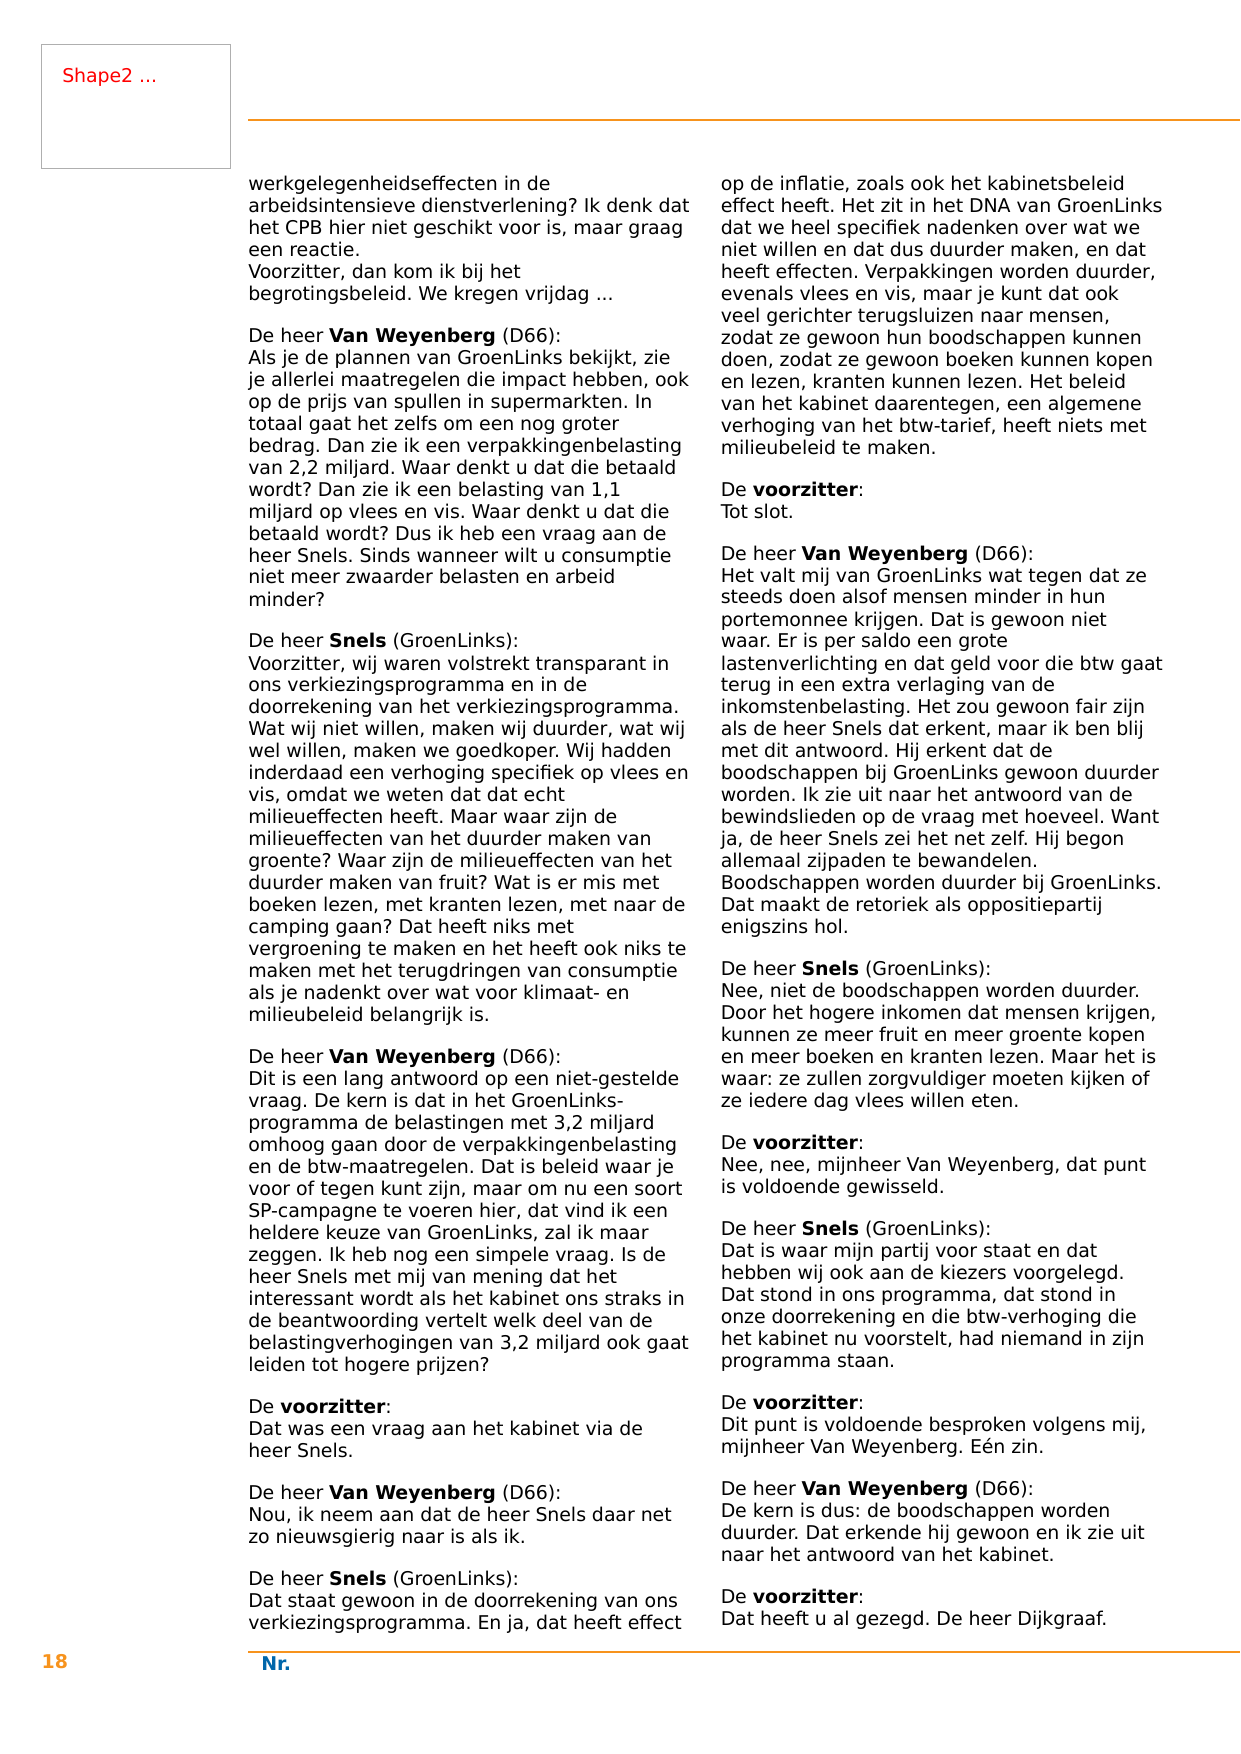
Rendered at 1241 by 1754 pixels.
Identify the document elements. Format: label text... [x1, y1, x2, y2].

text De heer Snels (GroenLinks): [248, 630, 691, 652]
text Voorzitter, wij waren volstrekt transparant in ons verkiezingsprogramma en in de doorrekening van het verkiezingsprogramma. Wat wij niet willen, maken wij duurder, wat wij wel willen, maken we goedkoper. Wij hadden inderdaad een verhoging specifiek op vlees en vis, omdat we weten dat dat echt milieueffecten heeft. Maar waar zijn de milieueffecten van het duurder maken van groente? Waar zijn de milieueffecten van het duurder maken van fruit? Wat is er mis met boeken lezen, met kranten lezen, met naar de camping gaan? Dat heeft niks met vergroening te maken en het heeft ook niks te maken met het terugdringen van consumptie als je nadenkt over wat voor klimaat- en milieubeleid belangrijk is. [248, 652, 691, 1026]
text De heer Snels (GroenLinks): [721, 958, 1163, 980]
text De heer Van Weyenberg (D66): [721, 542, 1163, 564]
text op de inflatie, zoals ook het kabinetsbeleid effect heeft. Het zit in het DNA van GroenLinks dat we heel specifiek nadenken over wat we niet willen en dat dus duurder maken, en dat heeft effecten. Verpakkingen worden duurder, evenals vlees en vis, maar je kunt dat ook veel gerichter terugsluizen naar mensen, zodat ze gewoon hun boodschappen kunnen doen, zodat ze gewoon boeken kunnen kopen en lezen, kranten kunnen lezen. Het beleid van het kabinet daarentegen, een algemene verhoging van het btw-tarief, heeft niets met milieubeleid te maken. [721, 173, 1163, 458]
text Voorzitter, dan kom ik bij het begrotingsbeleid. We kregen vrijdag ... [248, 261, 691, 305]
text Dat was een vraag aan het kabinet via de heer Snels. [248, 1418, 691, 1462]
text De voorzitter: [721, 1132, 1163, 1154]
text Dat staat gewoon in de doorrekening van ons verkiezingsprogramma. En ja, dat heeft effect [248, 1589, 691, 1633]
text De voorzitter: [721, 1392, 1163, 1414]
text Nou, ik neem aan dat de heer Snels daar net zo nieuwsgierig naar is als ik. [248, 1504, 691, 1548]
text Als je de plannen van GroenLinks bekijkt, zie je allerlei maatregelen die impact hebben, ook op de prijs van spullen in supermarkten. In totaal gaat het zelfs om een nog groter bedrag. Dan zie ik een verpakkingenbelasting van 2,2 miljard. Waar denkt u dat die betaald wordt? Dan zie ik een belasting van 1,1 miljard op vlees en vis. Waar denkt u dat die betaald wordt? Dus ik heb een vraag aan de heer Snels. Sinds wanneer wilt u consumptie niet meer zwaarder belasten en arbeid minder? [248, 347, 691, 610]
text De heer Snels (GroenLinks): [248, 1568, 691, 1589]
text De voorzitter: [248, 1396, 691, 1418]
text Nee, nee, mijnheer Van Weyenberg, dat punt is voldoende gewisseld. [721, 1154, 1163, 1198]
text Dit punt is voldoende besproken volgens mij, mijnheer Van Weyenberg. Eén zin. [721, 1414, 1163, 1458]
text De voorzitter: [721, 478, 1163, 501]
text De heer Van Weyenberg (D66): [248, 325, 691, 347]
text De heer Snels (GroenLinks): [721, 1218, 1163, 1240]
text Dat heeft u al gezegd. De heer Dijkgraaf. [721, 1608, 1163, 1629]
text De heer Van Weyenberg (D66): [721, 1478, 1163, 1500]
text Nee, niet de boodschappen worden duurder. Door het hogere inkomen dat mensen krijgen, kunnen ze meer fruit en meer groente kopen en meer boeken en kranten lezen. Maar het is waar: ze zullen zorgvuldiger moeten kijken of ze iedere dag vlees willen eten. [721, 980, 1163, 1112]
text De voorzitter: [721, 1586, 1163, 1608]
text De heer Van Weyenberg (D66): [248, 1482, 691, 1504]
text De heer Van Weyenberg (D66): [248, 1046, 691, 1068]
text Dat is waar mijn partij voor staat en dat hebben wij ook aan de kiezers voorgelegd. Dat stond in ons programma, dat stond in onze doorrekening en die btw-verhoging die het kabinet nu voorstelt, had niemand in zijn programma staan. [721, 1240, 1163, 1372]
text Dit is een lang antwoord op een niet-gestelde vraag. De kern is dat in het GroenLinks-programma de belastingen met 3,2 miljard omhoog gaan door de verpakkingenbelasting en de btw-maatregelen. Dat is beleid waar je voor of tegen kunt zijn, maar om nu een soort SP-campagne te voeren hier, dat vind ik een heldere keuze van GroenLinks, zal ik maar zeggen. Ik heb nog een simpele vraag. Is de heer Snels met mij van mening dat het interessant wordt als het kabinet ons straks in de beantwoording vertelt welk deel van de belastingverhogingen van 3,2 miljard ook gaat leiden tot hogere prijzen? [248, 1068, 691, 1376]
text werkgelegenheidseffecten in de arbeidsintensieve dienstverlening? Ik denk dat het CPB hier niet geschikt voor is, maar graag een reactie. [248, 173, 691, 261]
text Het valt mij van GroenLinks wat tegen dat ze steeds doen alsof mensen minder in hun portemonnee krijgen. Dat is gewoon niet waar. Er is per saldo een grote lastenverlichting en dat geld voor die btw gaat terug in een extra verlaging van de inkomstenbelasting. Het zou gewoon fair zijn als de heer Snels dat erkent, maar ik ben blij met dit antwoord. Hij erkent dat de boodschappen bij GroenLinks gewoon duurder worden. Ik zie uit naar het antwoord van de bewindslieden op de vraag met hoeveel. Want ja, de heer Snels zei het net zelf. Hij begon allemaal zijpaden te bewandelen. Boodschappen worden duurder bij GroenLinks. Dat maakt de retoriek als oppositiepartij enigszins hol. [721, 564, 1163, 938]
text De kern is dus: de boodschappen worden duurder. Dat erkende hij gewoon en ik zie uit naar het antwoord van het kabinet. [721, 1500, 1163, 1566]
text Tot slot. [721, 501, 1163, 522]
